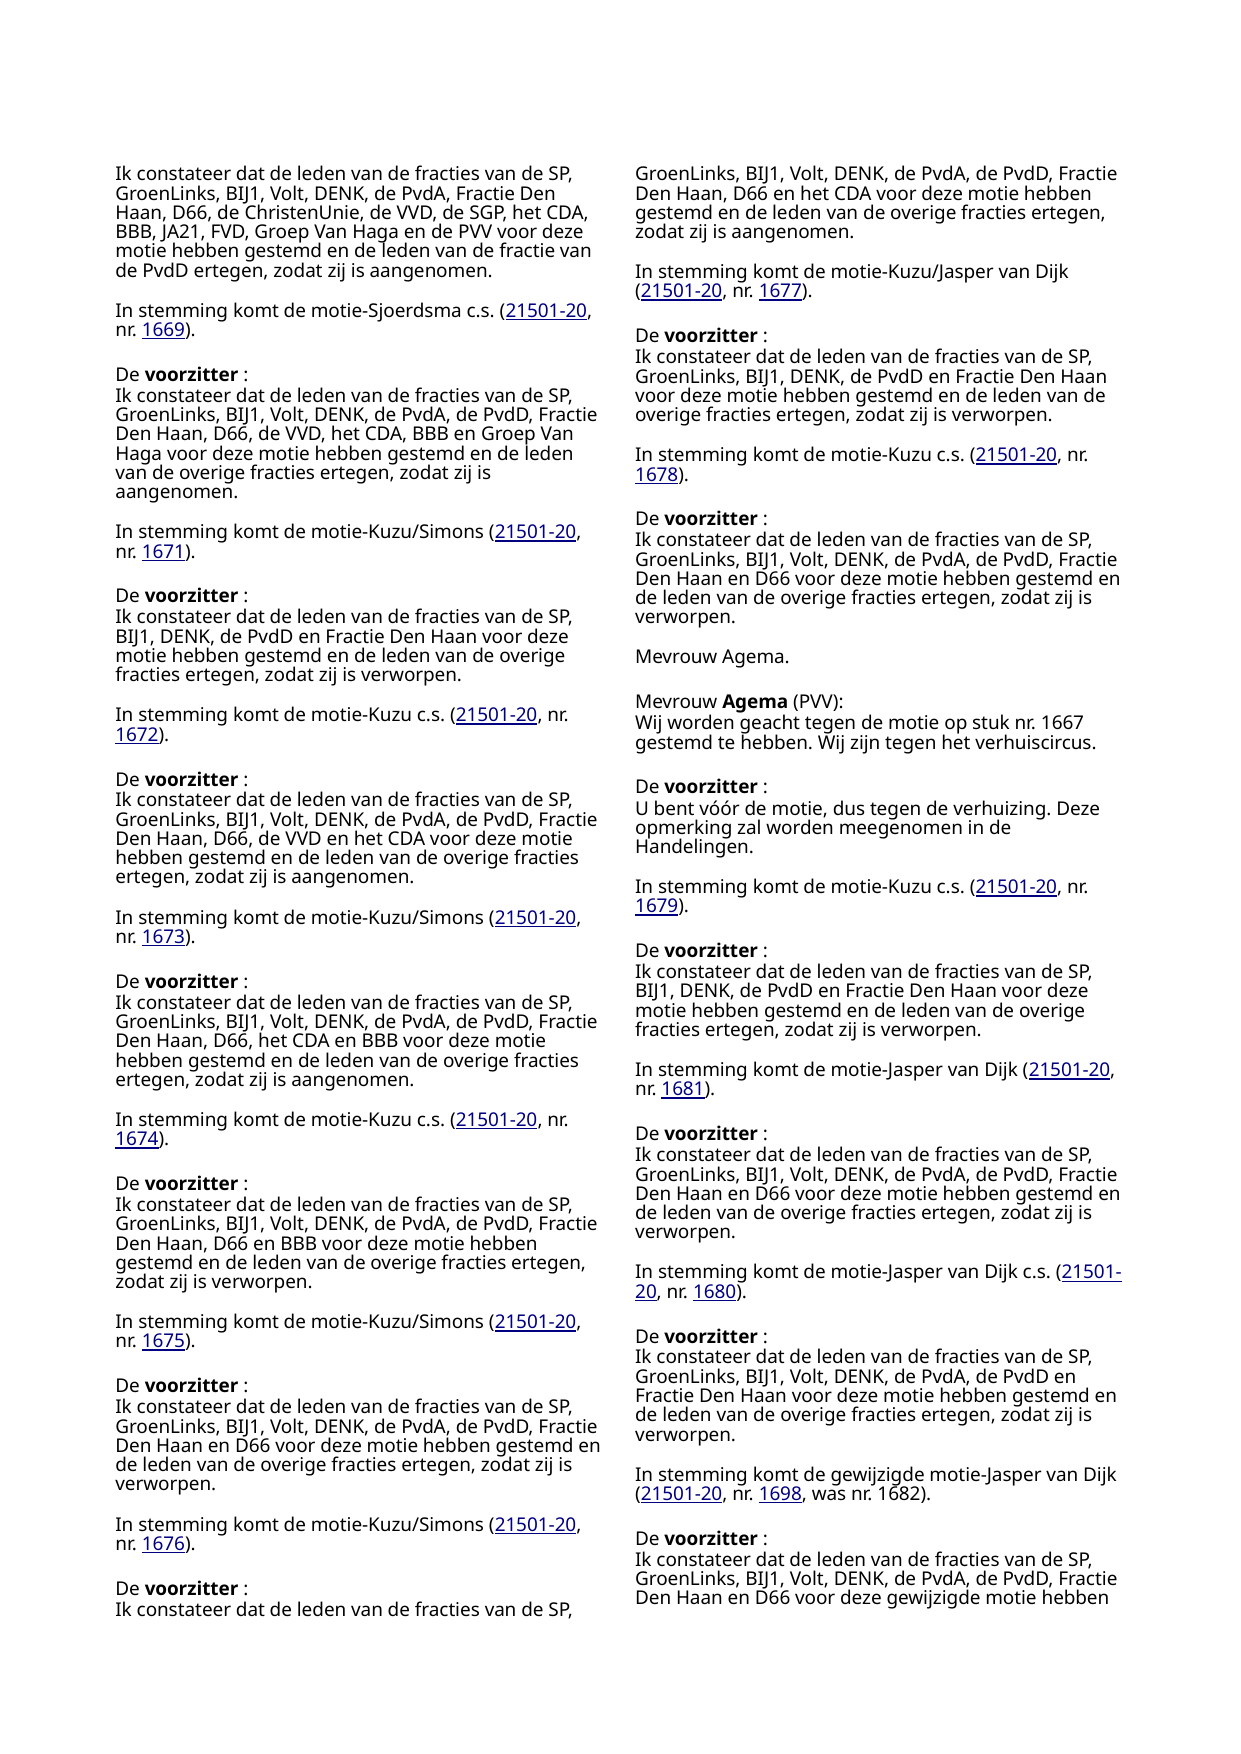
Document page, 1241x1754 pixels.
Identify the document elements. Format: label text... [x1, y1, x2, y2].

text De voorzitter : [115, 968, 605, 994]
text In stemming komt de motie-Kuzu/Simons (21501-20, nr. 1676). [115, 1516, 605, 1554]
text De voorzitter : [115, 583, 605, 608]
text De voorzitter : [635, 937, 1125, 963]
text In stemming komt de motie-Kuzu c.s. (21501-20, nr. 1679). [635, 878, 1125, 917]
text Ik constateer dat de leden van de fracties van de SP, GroenLinks, BIJ1, Volt, DENK, de PvdA, de PvdD en Fractie Den Haan voor deze motie hebben gestemd en de leden van de overige fracties ertegen, zodat zij is verworpen. [635, 1348, 1125, 1445]
text Ik constateer dat de leden van de fracties van de SP, BIJ1, DENK, de PvdD en Fractie Den Haan voor deze motie hebben gestemd en de leden van de overige fracties ertegen, zodat zij is verworpen. [115, 608, 605, 686]
text Ik constateer dat de leden van de fracties van de SP, GroenLinks, BIJ1, Volt, DENK, de PvdA, Fractie Den Haan, D66, de ChristenUnie, de VVD, de SGP, het CDA, BBB, JA21, FVD, Groep Van Haga en de PVV voor deze motie hebben gestemd en de leden van de fractie van de PvdD ertegen, zodat zij is aangenomen. [115, 165, 605, 281]
text De voorzitter : [115, 766, 605, 791]
text Ik constateer dat de leden van de fracties van de SP, BIJ1, DENK, de PvdD en Fractie Den Haan voor deze motie hebben gestemd en de leden van de overige fracties ertegen, zodat zij is verworpen. [635, 963, 1125, 1040]
text In stemming komt de motie-Sjoerdsma c.s. (21501-20, nr. 1669). [115, 302, 605, 340]
text In stemming komt de motie-Kuzu c.s. (21501-20, nr. 1674). [115, 1111, 605, 1149]
text De voorzitter : [115, 1575, 605, 1601]
text In stemming komt de motie-Kuzu/Jasper van Dijk (21501-20, nr. 1677). [635, 263, 1125, 302]
text Ik constateer dat de leden van de fracties van de SP, GroenLinks, BIJ1, Volt, DENK, de PvdA, de PvdD, Fractie Den Haan en D66 voor deze motie hebben gestemd en de leden van de overige fracties ertegen, zodat zij is verworpen. [635, 531, 1125, 628]
text De voorzitter : [635, 1323, 1125, 1348]
text De voorzitter : [635, 323, 1125, 348]
text De voorzitter : [115, 1373, 605, 1398]
text Ik constateer dat de leden van de fracties van de SP, GroenLinks, BIJ1, Volt, DENK, de PvdA, de PvdD, Fractie Den Haan, D66 en BBB voor deze motie hebben gestemd en de leden van de overige fracties ertegen, zodat zij is verworpen. [115, 1196, 605, 1292]
text De voorzitter : [635, 1121, 1125, 1146]
text Ik constateer dat de leden van de fracties van de SP, GroenLinks, BIJ1, Volt, DENK, de PvdA, de PvdD, Fractie Den Haan en D66 voor deze gewijzigde motie hebben [635, 1551, 1125, 1609]
text In stemming komt de motie-Jasper van Dijk (21501-20, nr. 1681). [635, 1061, 1125, 1100]
text Ik constateer dat de leden van de fracties van de SP, GroenLinks, BIJ1, Volt, DENK, de PvdA, de PvdD, Fractie Den Haan, D66, de VVD, het CDA, BBB en Groep Van Haga voor deze motie hebben gestemd en de leden van de overige fracties ertegen, zodat zij is aangenomen. [115, 387, 605, 502]
text Ik constateer dat de leden van de fracties van de SP, GroenLinks, BIJ1, Volt, DENK, de PvdA, de PvdD, Fractie Den Haan, D66, het CDA en BBB voor deze motie hebben gestemd en de leden van de overige fracties ertegen, zodat zij is aangenomen. [115, 994, 605, 1090]
text In stemming komt de gewijzigde motie-Jasper van Dijk (21501-20, nr. 1698, was nr. 1682). [635, 1466, 1125, 1504]
text Mevrouw Agema. [635, 648, 1125, 668]
text In stemming komt de motie-Kuzu/Simons (21501-20, nr. 1673). [115, 909, 605, 947]
text Ik constateer dat de leden van de fracties van de SP, [115, 1601, 605, 1620]
text U bent vóór de motie, dus tegen de verhuizing. Deze opmerking zal worden meegenomen in de Handelingen. [635, 799, 1125, 857]
text Mevrouw Agema (PVV): [635, 689, 1125, 714]
text Wij worden geacht tegen de motie op stuk nr. 1667 gestemd te hebben. Wij zijn tegen het verhuiscircus. [635, 714, 1125, 753]
text De voorzitter : [635, 774, 1125, 799]
text GroenLinks, BIJ1, Volt, DENK, de PvdA, de PvdD, Fractie Den Haan, D66 en het CDA voor deze motie hebben gestemd en de leden van de overige fracties ertegen, zodat zij is aangenomen. [635, 165, 1125, 242]
text Ik constateer dat de leden van de fracties van de SP, GroenLinks, BIJ1, DENK, de PvdD en Fractie Den Haan voor deze motie hebben gestemd en de leden van de overige fracties ertegen, zodat zij is verworpen. [635, 348, 1125, 425]
text Ik constateer dat de leden van de fracties van de SP, GroenLinks, BIJ1, Volt, DENK, de PvdA, de PvdD, Fractie Den Haan en D66 voor deze motie hebben gestemd en de leden van de overige fracties ertegen, zodat zij is verworpen. [115, 1398, 605, 1495]
text Ik constateer dat de leden van de fracties van de SP, GroenLinks, BIJ1, Volt, DENK, de PvdA, de PvdD, Fractie Den Haan en D66 voor deze motie hebben gestemd en de leden van de overige fracties ertegen, zodat zij is verworpen. [635, 1146, 1125, 1243]
text De voorzitter : [635, 1525, 1125, 1551]
text In stemming komt de motie-Kuzu c.s. (21501-20, nr. 1678). [635, 446, 1125, 485]
text In stemming komt de motie-Kuzu/Simons (21501-20, nr. 1675). [115, 1313, 605, 1352]
text De voorzitter : [115, 361, 605, 387]
text In stemming komt de motie-Kuzu/Simons (21501-20, nr. 1671). [115, 523, 605, 562]
text In stemming komt de motie-Kuzu c.s. (21501-20, nr. 1672). [115, 706, 605, 745]
text De voorzitter : [635, 506, 1125, 531]
text De voorzitter : [115, 1170, 605, 1196]
text In stemming komt de motie-Jasper van Dijk c.s. (21501-20, nr. 1680). [635, 1263, 1125, 1302]
text Ik constateer dat de leden van de fracties van de SP, GroenLinks, BIJ1, Volt, DENK, de PvdA, de PvdD, Fractie Den Haan, D66, de VVD en het CDA voor deze motie hebben gestemd en de leden van de overige fracties ertegen, zodat zij is aangenomen. [115, 791, 605, 888]
